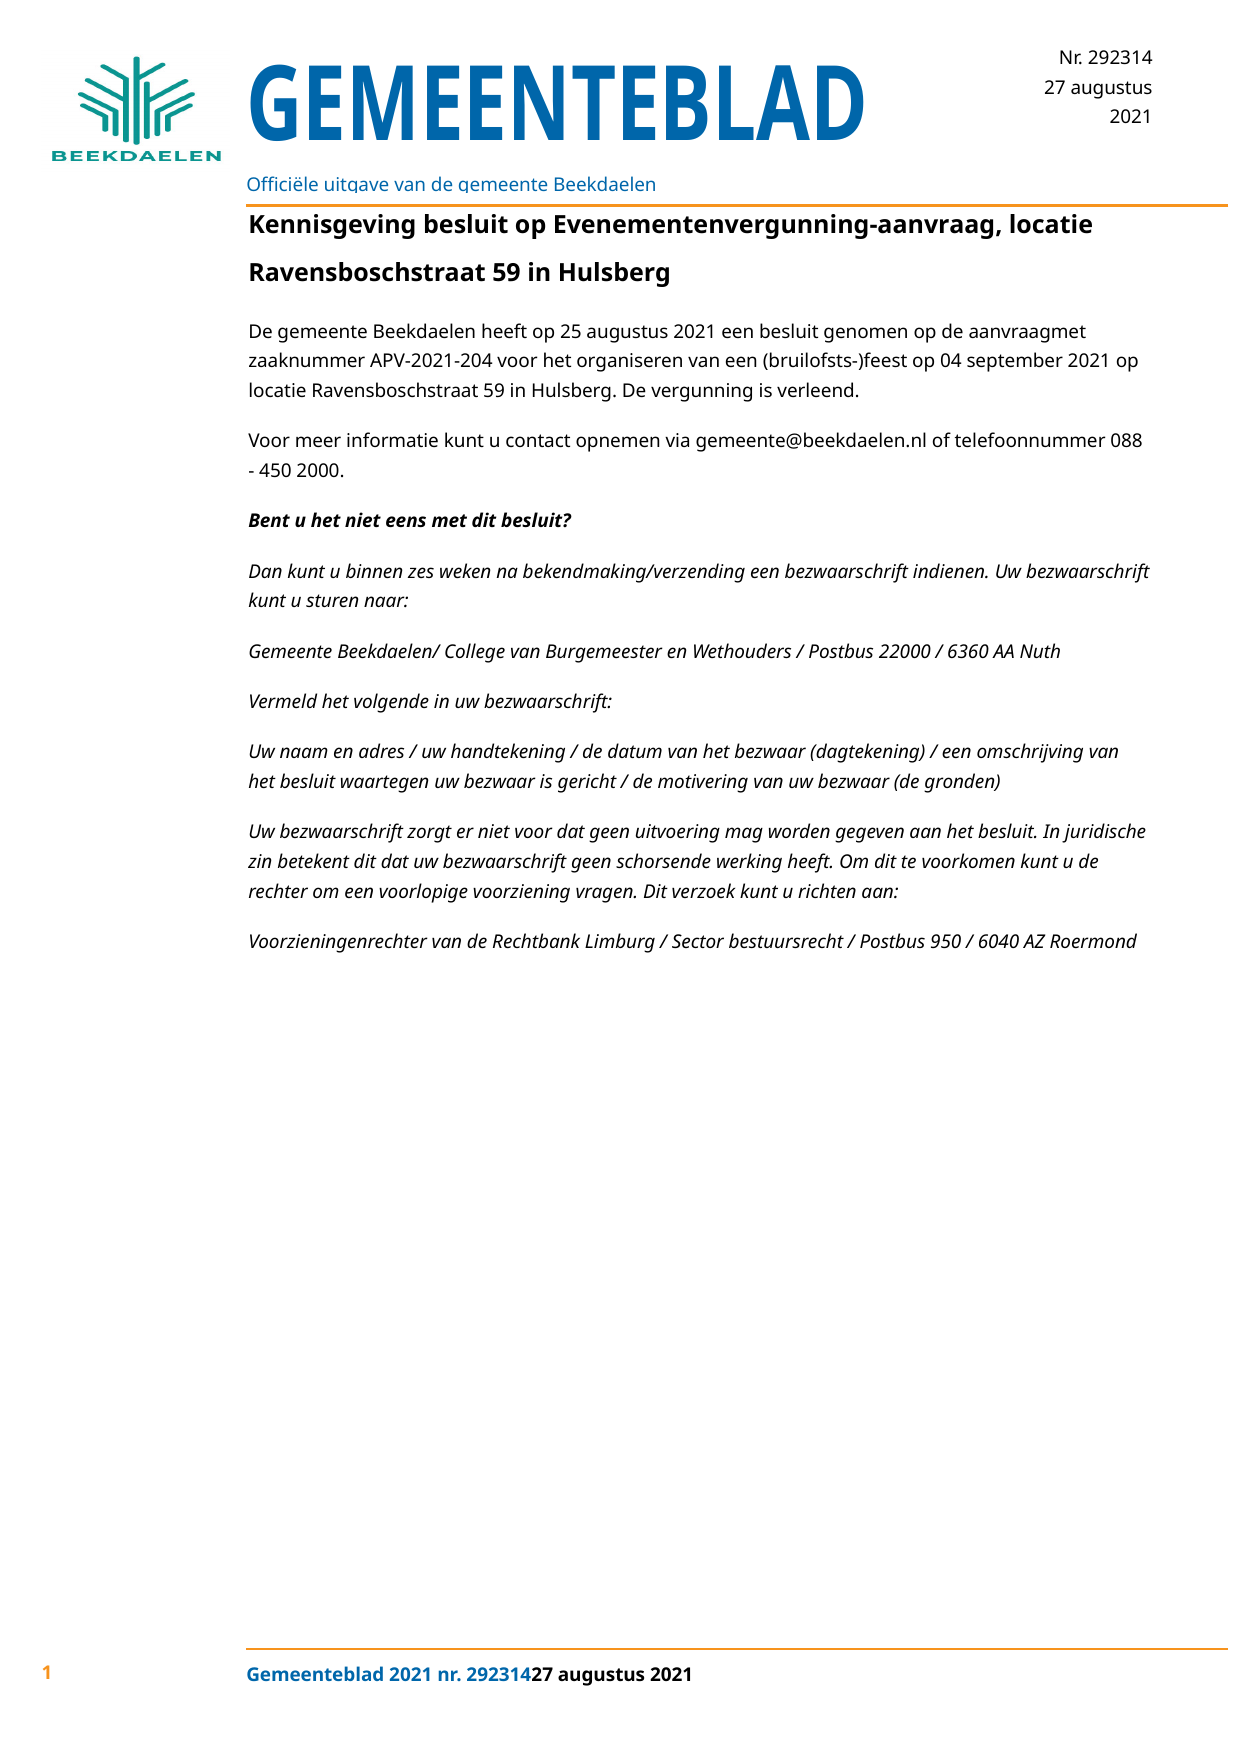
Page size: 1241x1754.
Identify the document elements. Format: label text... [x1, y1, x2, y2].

picture [41, 47, 231, 172]
text Voor meer informatie kunt u contact opnemen via gemeente@beekdaelen.nl of telefoonnummer 088 - 450 2000. [248, 427, 1152, 483]
text De gemeente Beekdaelen heeft op 25 augustus 2021 een besluit genomen op de aanvraagmet zaaknummer APV-2021-204 voor het organiseren van een (bruilofsts-)feest op 04 september 2021 op locatie Ravensboschstraat 59 in Hulsberg. De vergunning is verleend. [248, 318, 1152, 403]
text Dan kunt u binnen zes weken na bekendmaking/verzending een bezwaarschrift indienen. Uw bezwaarschrift kunt u sturen naar: [248, 558, 1152, 613]
text Vermeld het volgende in uw bezwaarschrift: [248, 688, 1152, 714]
text Voorzieningenrechter van de Rechtbank Limburg / Sector bestuursrecht / Postbus 950 / 6040 AZ Roermond [248, 928, 1152, 954]
text Bent u het niet eens met dit besluit? [248, 507, 1152, 533]
text Kennisgeving besluit op Evenementenvergunning-aanvraag, locatie Ravensboschstraat 59 in Hulsberg [248, 207, 1152, 288]
text Uw bezwaarschrift zorgt er niet voor dat geen uitvoering mag worden gegeven aan het besluit. In juridische zin betekent dit dat uw bezwaarschrift geen schorsende werking heeft. Om dit te voorkomen kunt u de rechter om een voorlopige voorziening vragen. Dit verzoek kunt u richten aan: [248, 819, 1152, 904]
text Gemeente Beekdaelen/ College van Burgemeester en Wethouders / Postbus 22000 / 6360 AA Nuth [248, 638, 1152, 664]
text Uw naam en adres / uw handtekening / de datum van het bezwaar (dagtekening) / een omschrijving van het besluit waartegen uw bezwaar is gericht / de motivering van uw bezwaar (de gronden) [248, 739, 1152, 794]
